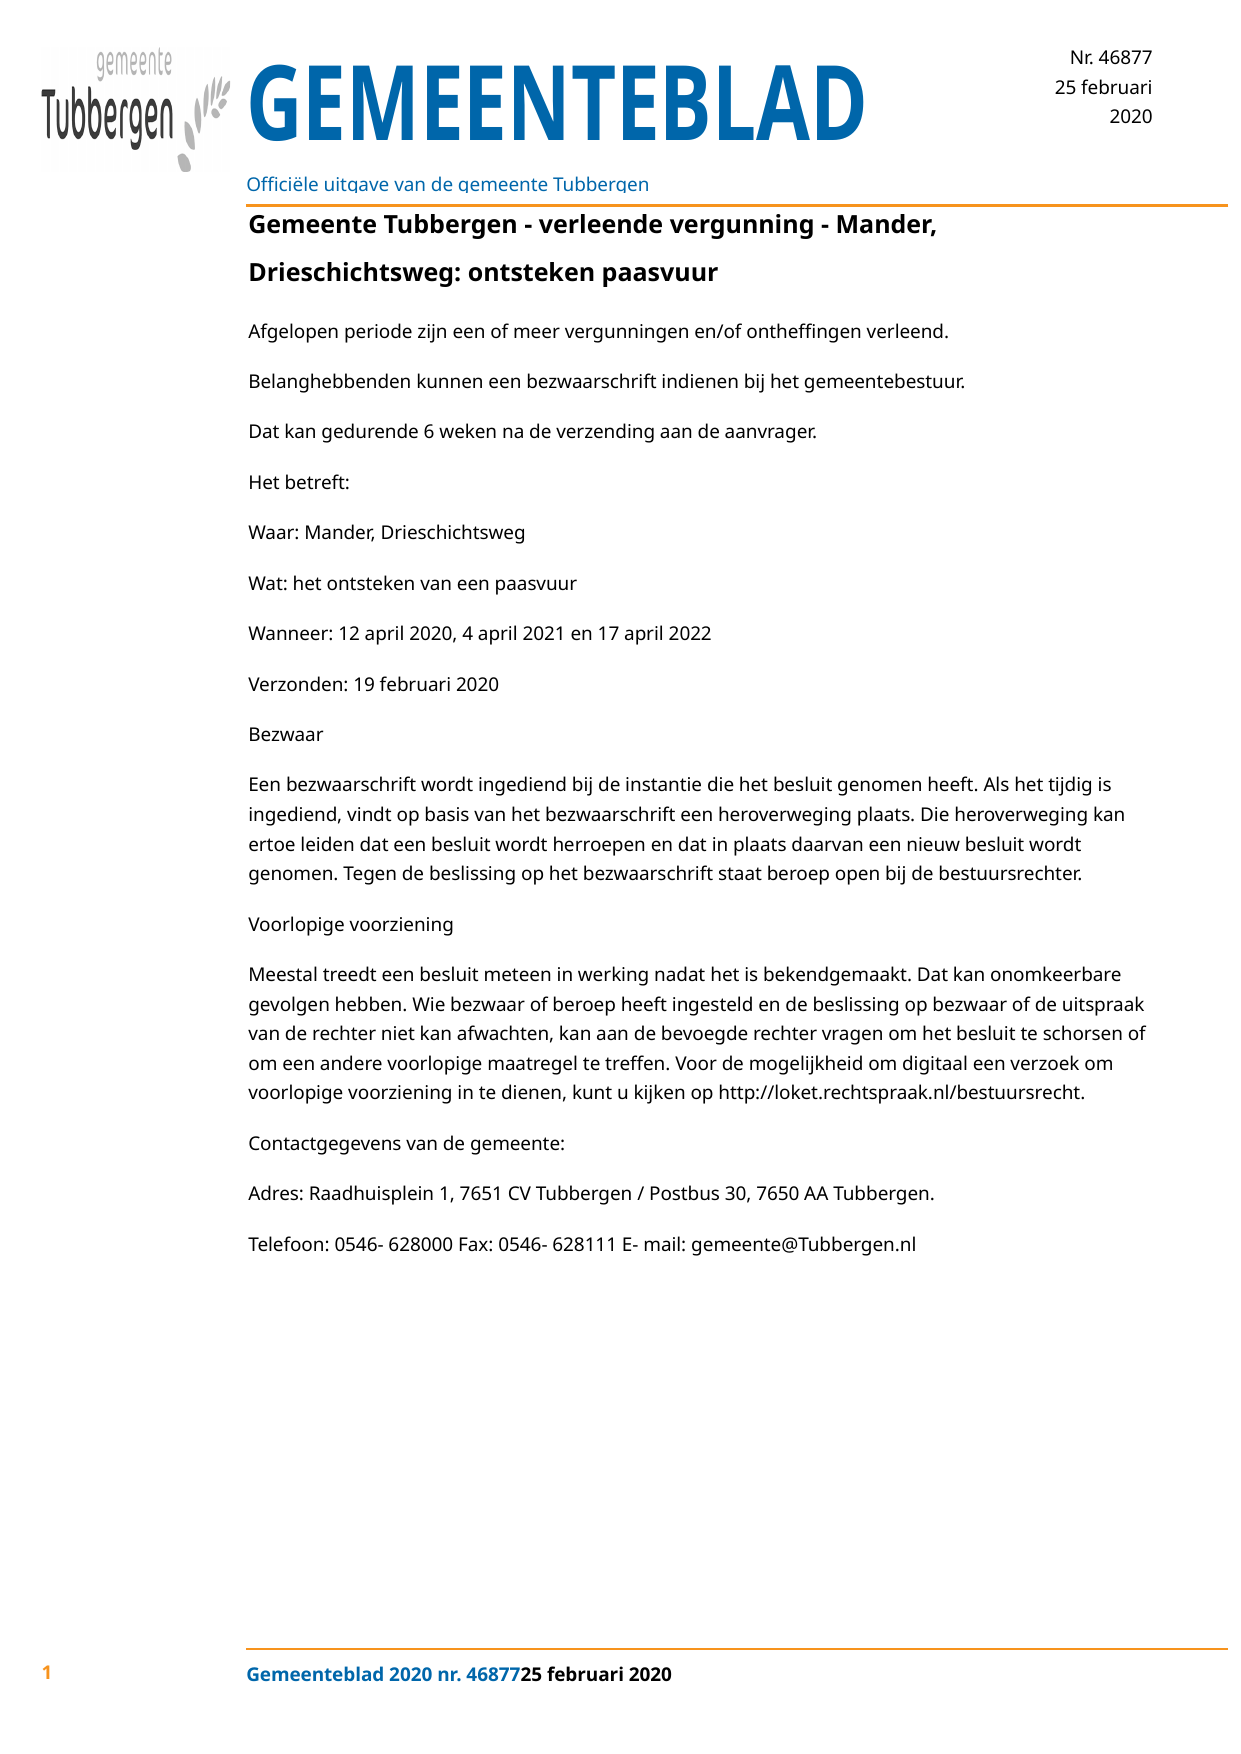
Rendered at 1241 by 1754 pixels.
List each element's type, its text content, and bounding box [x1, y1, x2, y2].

picture [41, 47, 231, 172]
text Wanneer: 12 april 2020, 4 april 2021 en 17 april 2022 [248, 620, 1152, 646]
text Belanghebbenden kunnen een bezwaarschrift indienen bij het gemeentebestuur. [248, 368, 1152, 394]
text Contactgegevens van de gemeente: [248, 1130, 1152, 1156]
text Bezwaar [248, 721, 1152, 747]
text Dat kan gedurende 6 weken na de verzending aan de aanvrager. [248, 419, 1152, 444]
text Wat: het ontsteken van een paasvuur [248, 570, 1152, 596]
text Meestal treedt een besluit meteen in werking nadat het is bekendgemaakt. Dat kan onomkeerbare gevolgen hebben. Wie bezwaar of beroep heeft ingesteld en de beslissing op bezwaar of de uitspraak van de rechter niet kan afwachten, kan aan de bevoegde rechter vragen om het besluit te schorsen of om een andere voorlopige maatregel te treffen. Voor de mogelijkheid om digitaal een verzoek om voorlopige voorziening in te dienen, kunt u kijken op http://loket.rechtspraak.nl/bestuursrecht. [248, 961, 1152, 1105]
text Waar: Mander, Drieschichtsweg [248, 519, 1152, 545]
text Voorlopige voorziening [248, 911, 1152, 937]
text Het betreft: [248, 469, 1152, 495]
text Gemeente Tubbergen - verleende vergunning - Mander, Drieschichtsweg: ontsteken paasvuur [248, 207, 1152, 288]
text Adres: Raadhuisplein 1, 7651 CV Tubbergen / Postbus 30, 7650 AA Tubbergen. [248, 1180, 1152, 1206]
text Afgelopen periode zijn een of meer vergunningen en/of ontheffingen verleend. [248, 318, 1152, 344]
text Verzonden: 19 februari 2020 [248, 671, 1152, 697]
text Een bezwaarschrift wordt ingediend bij de instantie die het besluit genomen heeft. Als het tijdig is ingediend, vindt op basis van het bezwaarschrift een heroverweging plaats. Die heroverweging kan ertoe leiden dat een besluit wordt herroepen en dat in plaats daarvan een nieuw besluit wordt genomen. Tegen de beslissing op het bezwaarschrift staat beroep open bij de bestuursrechter. [248, 772, 1152, 886]
text Telefoon: 0546- 628000 Fax: 0546- 628111 E- mail: gemeente@Tubbergen.nl [248, 1231, 1152, 1257]
